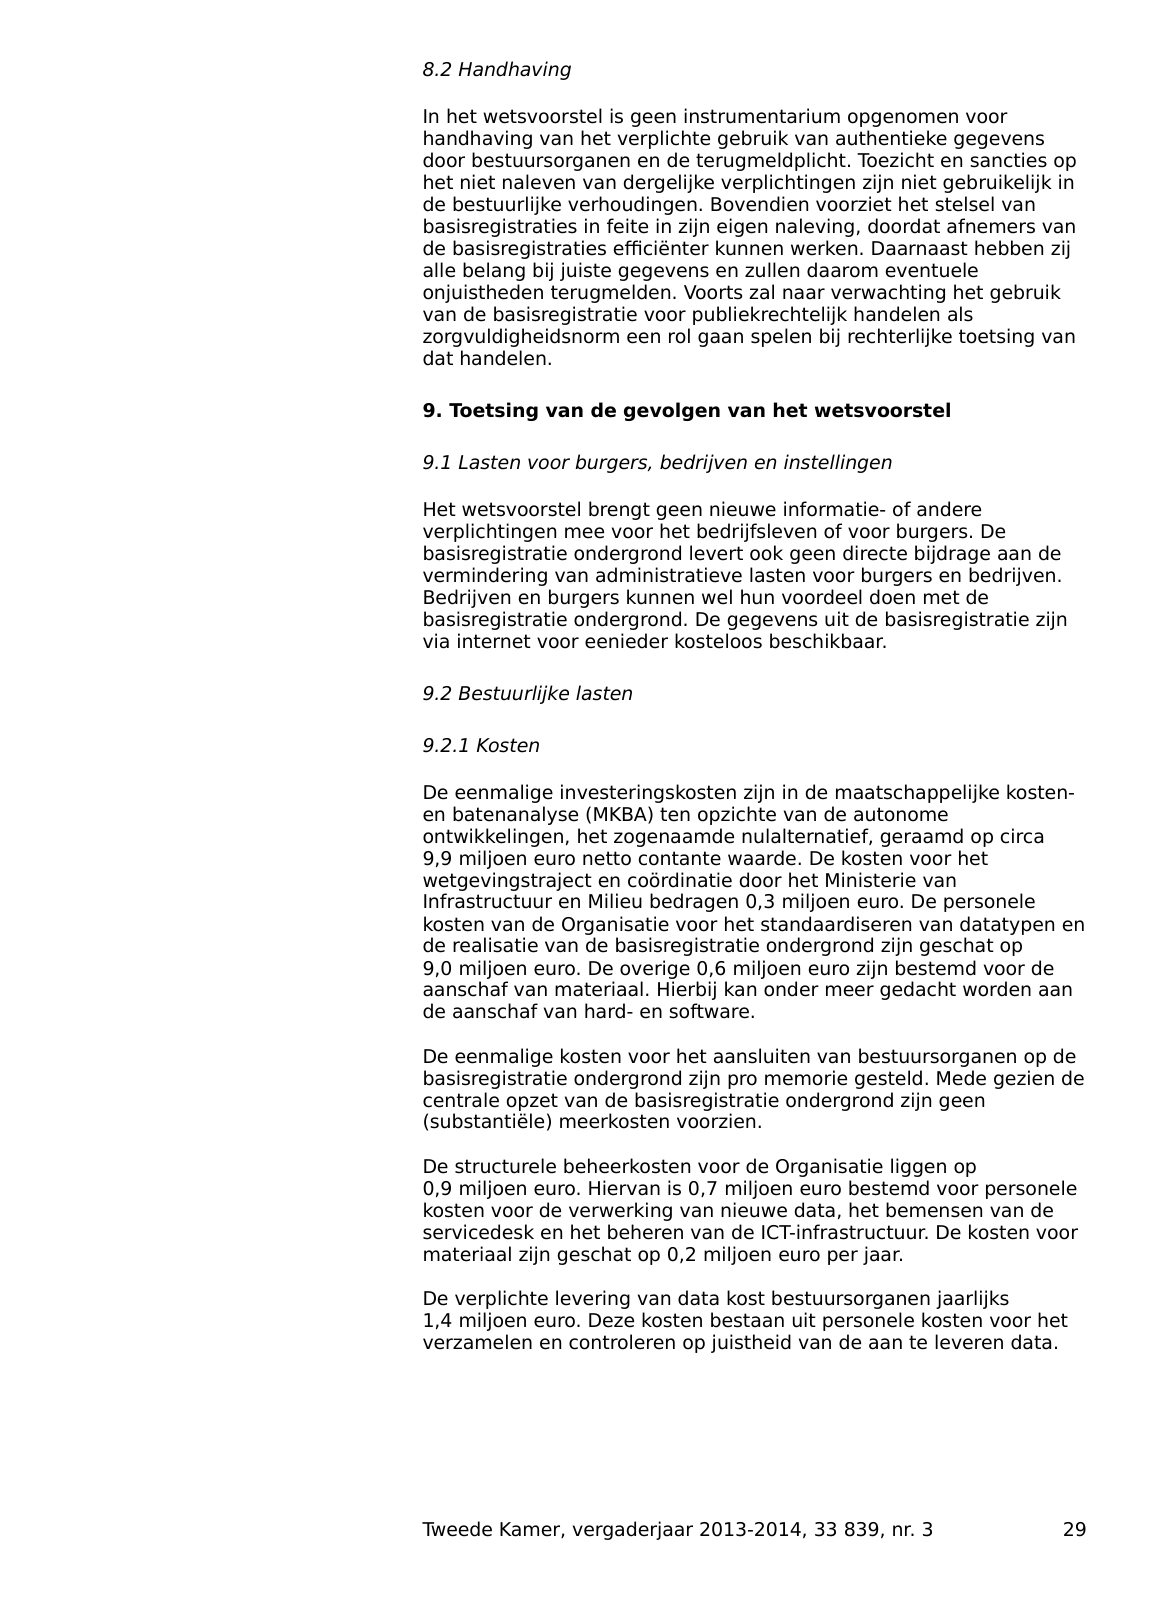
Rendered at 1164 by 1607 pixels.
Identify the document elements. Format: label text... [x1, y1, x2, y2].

text De eenmalige kosten voor het aansluiten van bestuursorganen op de basisregistratie ondergrond zijn pro memorie gesteld. Mede gezien de centrale opzet van de basisregistratie ondergrond zijn geen (substantiële) meerkosten voorzien. [422, 1046, 1087, 1133]
subtitle 9.1 Lasten voor burgers, bedrijven en instellingen [422, 452, 1087, 474]
subtitle 9. Toetsing van de gevolgen van het wetsvoorstel [422, 400, 1087, 422]
subtitle 9.2 Bestuurlijke lasten [422, 683, 1087, 704]
text In het wetsvoorstel is geen instrumentarium opgenomen voor handhaving van het verplichte gebruik van authentieke gegevens door bestuursorganen en de terugmeldplicht. Toezicht en sancties op het niet naleven van dergelijke verplichtingen zijn niet gebruikelijk in de bestuurlijke verhoudingen. Bovendien voorziet het stelsel van basisregistraties in feite in zijn eigen naleving, doordat afnemers van de basisregistraties efficiënter kunnen werken. Daarnaast hebben zij alle belang bij juiste gegevens en zullen daarom eventuele onjuistheden terugmelden. Voorts zal naar verwachting het gebruik van de basisregistratie voor publiekrechtelijk handelen als zorgvuldigheidsnorm een rol gaan spelen bij rechterlijke toetsing van dat handelen. [422, 106, 1087, 370]
text De verplichte levering van data kost bestuursorganen jaarlijks 1,4 miljoen euro. Deze kosten bestaan uit personele kosten voor het verzamelen en controleren op juistheid van de aan te leveren data. [422, 1288, 1087, 1354]
text Het wetsvoorstel brengt geen nieuwe informatie- of andere verplichtingen mee voor het bedrijfsleven of voor burgers. De basisregistratie ondergrond levert ook geen directe bijdrage aan de vermindering van administratieve lasten voor burgers en bedrijven. Bedrijven en burgers kunnen wel hun voordeel doen met de basisregistratie ondergrond. De gegevens uit de basisregistratie zijn via internet voor eenieder kosteloos beschikbaar. [422, 499, 1087, 653]
text De structurele beheerkosten voor de Organisatie liggen op 0,9 miljoen euro. Hiervan is 0,7 miljoen euro bestemd voor personele kosten voor de verwerking van nieuwe data, het bemensen van de servicedesk en het beheren van de ICT-infrastructuur. De kosten voor materiaal zijn geschat op 0,2 miljoen euro per jaar. [422, 1156, 1087, 1266]
text De eenmalige investeringskosten zijn in de maatschappelijke kosten- en batenanalyse (MKBA) ten opzichte van de autonome ontwikkelingen, het zogenaamde nulalternatief, geraamd op circa 9,9 miljoen euro netto contante waarde. De kosten voor het wetgevingstraject en coördinatie door het Ministerie van Infrastructuur en Milieu bedragen 0,3 miljoen euro. De personele kosten van de Organisatie voor het standaardiseren van datatypen en de realisatie van de basisregistratie ondergrond zijn geschat op 9,0 miljoen euro. De overige 0,6 miljoen euro zijn bestemd voor de aanschaf van materiaal. Hierbij kan onder meer gedacht worden aan de aanschaf van hard- en software. [422, 782, 1087, 1023]
subtitle 9.2.1 Kosten [422, 734, 1087, 757]
subtitle 8.2 Handhaving [422, 59, 1087, 81]
